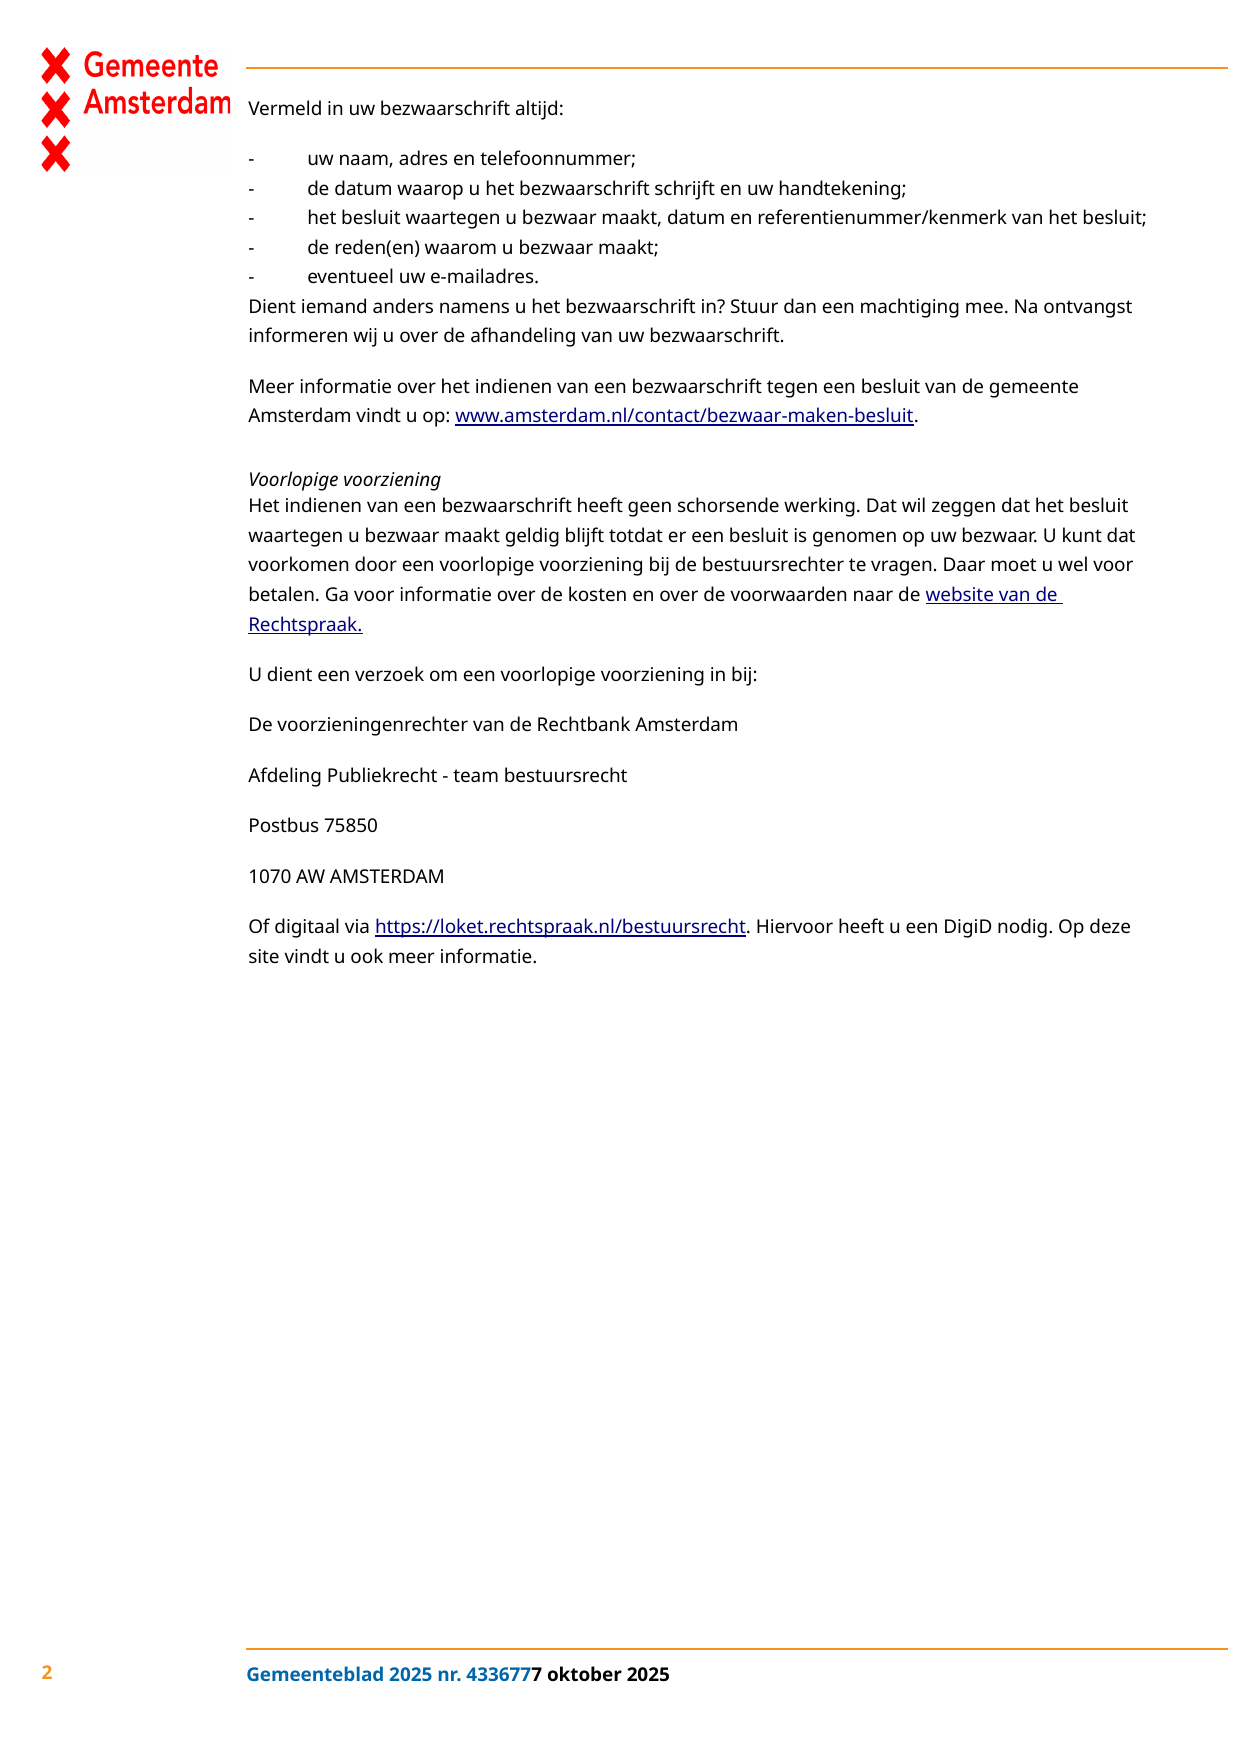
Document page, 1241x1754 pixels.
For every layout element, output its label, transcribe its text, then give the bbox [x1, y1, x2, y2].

text Vermeld in uw bezwaarschrift altijd: [248, 95, 1152, 121]
list de reden(en) waarom u bezwaar maakt; [248, 234, 1152, 260]
list het besluit waartegen u bezwaar maakt, datum en referentienummer/kenmerk van het besluit; [248, 204, 1152, 230]
text De voorzieningenrechter van de Rechtbank Amsterdam [248, 712, 1152, 737]
text Afdeling Publiekrecht - team bestuursrecht [248, 762, 1152, 788]
text Meer informatie over het indienen van een bezwaarschrift tegen een besluit van de gemeente Amsterdam vindt u op: www.amsterdam.nl/contact/bezwaar-maken-besluit. [248, 373, 1152, 428]
text Voorlopige voorziening [248, 467, 1152, 492]
text Of digitaal via https://loket.rechtspraak.nl/bestuursrecht. Hiervoor heeft u een DigiD nodig. Op deze site vindt u ook meer informatie. [248, 913, 1152, 968]
list eventueel uw e-mailadres. [248, 263, 1152, 289]
text Dient iemand anders namens u het bezwaarschrift in? Stuur dan een machtiging mee. Na ontvangst informeren wij u over de afhandeling van uw bezwaarschrift. [248, 293, 1152, 348]
text 1070 AW AMSTERDAM [248, 863, 1152, 888]
list uw naam, adres en telefoonnummer; [248, 145, 1152, 171]
text Het indienen van een bezwaarschrift heeft geen schorsende werking. Dat wil zeggen dat het besluit waartegen u bezwaar maakt geldig blijft totdat er een besluit is genomen op uw bezwaar. U kunt dat voorkomen door een voorlopige voorziening bij de bestuursrechter te vragen. Daar moet u wel voor betalen. Ga voor informatie over de kosten en over de voorwaarden naar de website van de Rechtspraak. [248, 492, 1152, 636]
text Postbus 75850 [248, 812, 1152, 838]
picture [41, 47, 231, 172]
text U dient een verzoek om een voorlopige voorziening in bij: [248, 661, 1152, 687]
list de datum waarop u het bezwaarschrift schrijft en uw handtekening; [248, 175, 1152, 201]
